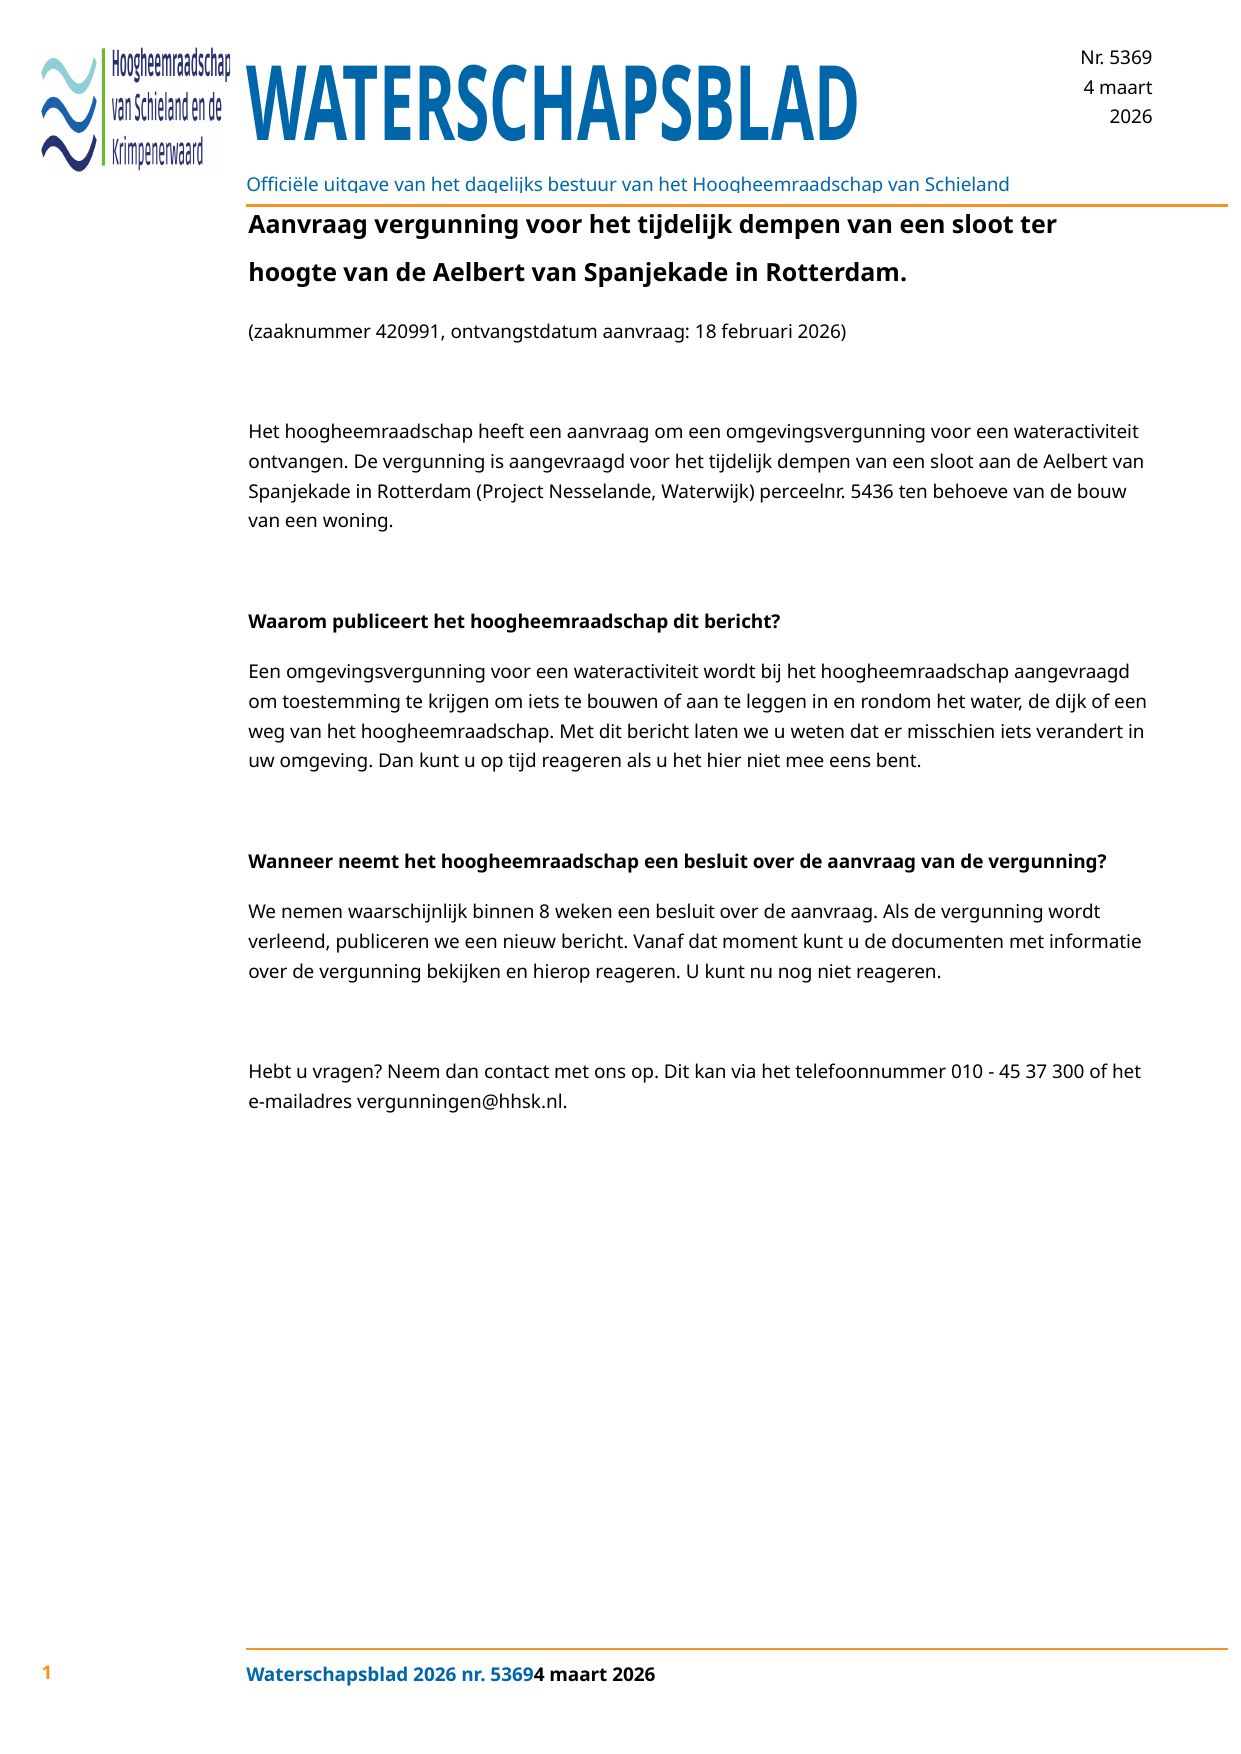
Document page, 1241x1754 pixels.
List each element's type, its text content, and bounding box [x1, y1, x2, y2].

text We nemen waarschijnlijk binnen 8 weken een besluit over de aanvraag. Als de vergunning wordt verleend, publiceren we een nieuw bericht. Vanaf dat moment kunt u de documenten met informatie over de vergunning bekijken en hierop reageren. U kunt nu nog niet reageren. [248, 899, 1152, 984]
text Waarom publiceert het hoogheemraadschap dit bericht? [248, 608, 1152, 634]
text Wanneer neemt het hoogheemraadschap een besluit over de aanvraag van de vergunning? [248, 848, 1152, 874]
picture [41, 47, 231, 172]
text (zaaknummer 420991, ontvangstdatum aanvraag: 18 februari 2026) [248, 318, 1152, 344]
text Het hoogheemraadschap heeft een aanvraag om een omgevingsvergunning voor een wateractiviteit ontvangen. De vergunning is aangevraagd voor het tijdelijk dempen van een sloot aan de Aelbert van Spanjekade in Rotterdam (Project Nesselande, Waterwijk) perceelnr. 5436 ten behoeve van de bouw van een woning. [248, 419, 1152, 533]
text Een omgevingsvergunning voor een wateractiviteit wordt bij het hoogheemraadschap aangevraagd om toestemming te krijgen om iets te bouwen of aan te leggen in en rondom het water, de dijk of een weg van het hoogheemraadschap. Met dit bericht laten we u weten dat er misschien iets verandert in uw omgeving. Dan kunt u op tijd reageren als u het hier niet mee eens bent. [248, 659, 1152, 773]
text Hebt u vragen? Neem dan contact met ons op. Dit kan via het telefoonnummer 010 - 45 37 300 of het e-mailadres vergunningen@hhsk.nl. [248, 1059, 1152, 1114]
text Aanvraag vergunning voor het tijdelijk dempen van een sloot ter hoogte van de Aelbert van Spanjekade in Rotterdam. [248, 207, 1152, 288]
